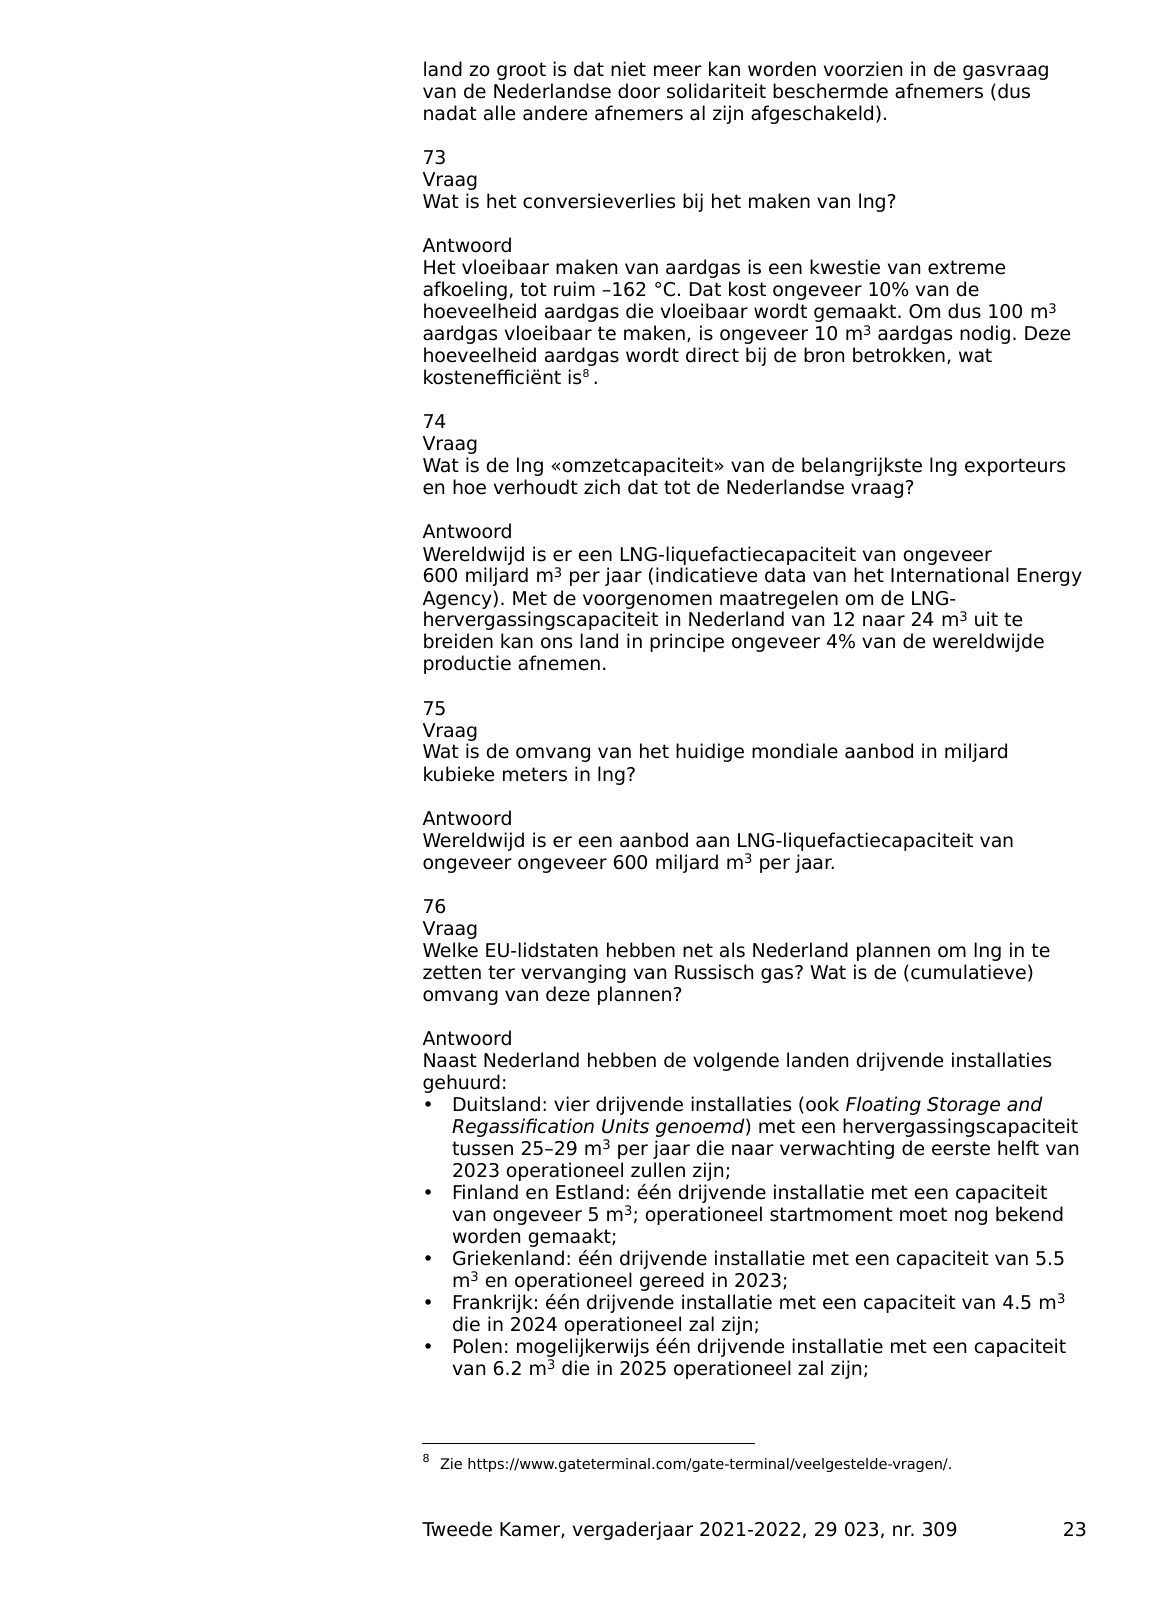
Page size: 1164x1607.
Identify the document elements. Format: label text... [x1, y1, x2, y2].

text Vraag [422, 719, 1087, 741]
text 75 [422, 697, 1087, 719]
text Vraag [422, 433, 1087, 455]
text Welke EU-lidstaten hebben net als Nederland plannen om lng in te zetten ter vervanging van Russisch gas? Wat is de (cumulatieve) omvang van deze plannen? [422, 940, 1087, 1006]
text 74 [422, 411, 1087, 433]
text Wat is de lng «omzetcapaciteit» van de belangrijkste lng exporteurs en hoe verhoudt zich dat tot de Nederlandse vraag? [422, 455, 1087, 499]
text Antwoord [422, 521, 1087, 543]
text • Finland en Estland: één drijvende installatie met een capaciteit van ongeveer 5 m3; operationeel startmoment moet nog bekend worden gemaakt; [422, 1182, 1087, 1248]
text Wereldwijd is er een aanbod aan LNG-liquefactiecapaciteit van ongeveer ongeveer 600 miljard m3 per jaar. [422, 829, 1087, 873]
text Het vloeibaar maken van aardgas is een kwestie van extreme afkoeling, tot ruim –162 °C. Dat kost ongeveer 10% van de hoeveelheid aardgas die vloeibaar wordt gemaakt. Om dus 100 m3 aardgas vloeibaar te maken, is ongeveer 10 m3 aardgas nodig. Deze hoeveelheid aardgas wordt direct bij de bron betrokken, wat kostenefficiënt is. [422, 257, 1087, 389]
text Wat is het conversieverlies bij het maken van lng? [422, 191, 1087, 213]
text Antwoord [422, 808, 1087, 829]
text Vraag [422, 169, 1087, 191]
text Antwoord [422, 1028, 1087, 1050]
text 73 [422, 147, 1087, 169]
text Wereldwijd is er een LNG-liquefactiecapaciteit van ongeveer 600 miljard m3 per jaar (indicatieve data van het International Energy Agency). Met de voorgenomen maatregelen om de LNG- hervergassingscapaciteit in Nederland van 12 naar 24 m3 uit te breiden kan ons land in principe ongeveer 4% van de wereldwijde productie afnemen. [422, 543, 1087, 675]
text Antwoord [422, 235, 1087, 257]
text • Polen: mogelijkerwijs één drijvende installatie met een capaciteit van 6.2 m3 die in 2025 operationeel zal zijn; [422, 1336, 1087, 1379]
text • Griekenland: één drijvende installatie met een capaciteit van 5.5 m3 en operationeel gereed in 2023; [422, 1248, 1087, 1292]
text Wat is de omvang van het huidige mondiale aanbod in miljard kubieke meters in lng? [422, 741, 1087, 785]
text • Frankrijk: één drijvende installatie met een capaciteit van 4.5 m3 die in 2024 operationeel zal zijn; [422, 1292, 1087, 1336]
text Naast Nederland hebben de volgende landen drijvende installaties gehuurd: [422, 1050, 1087, 1094]
text 76 [422, 896, 1087, 918]
text Vraag [422, 918, 1087, 940]
text land zo groot is dat niet meer kan worden voorzien in de gasvraag van de Nederlandse door solidariteit beschermde afnemers (dus nadat alle andere afnemers al zijn afgeschakeld). [422, 59, 1087, 125]
text Zie https://www.gateterminal.com/gate-terminal/veelgestelde-vragen/. [422, 1452, 1087, 1474]
text • Duitsland: vier drijvende installaties (ook Floating Storage and Regassification Units genoemd) met een hervergassingscapaciteit tussen 25–29 m3 per jaar die naar verwachting de eerste helft van 2023 operationeel zullen zijn; [422, 1094, 1087, 1182]
